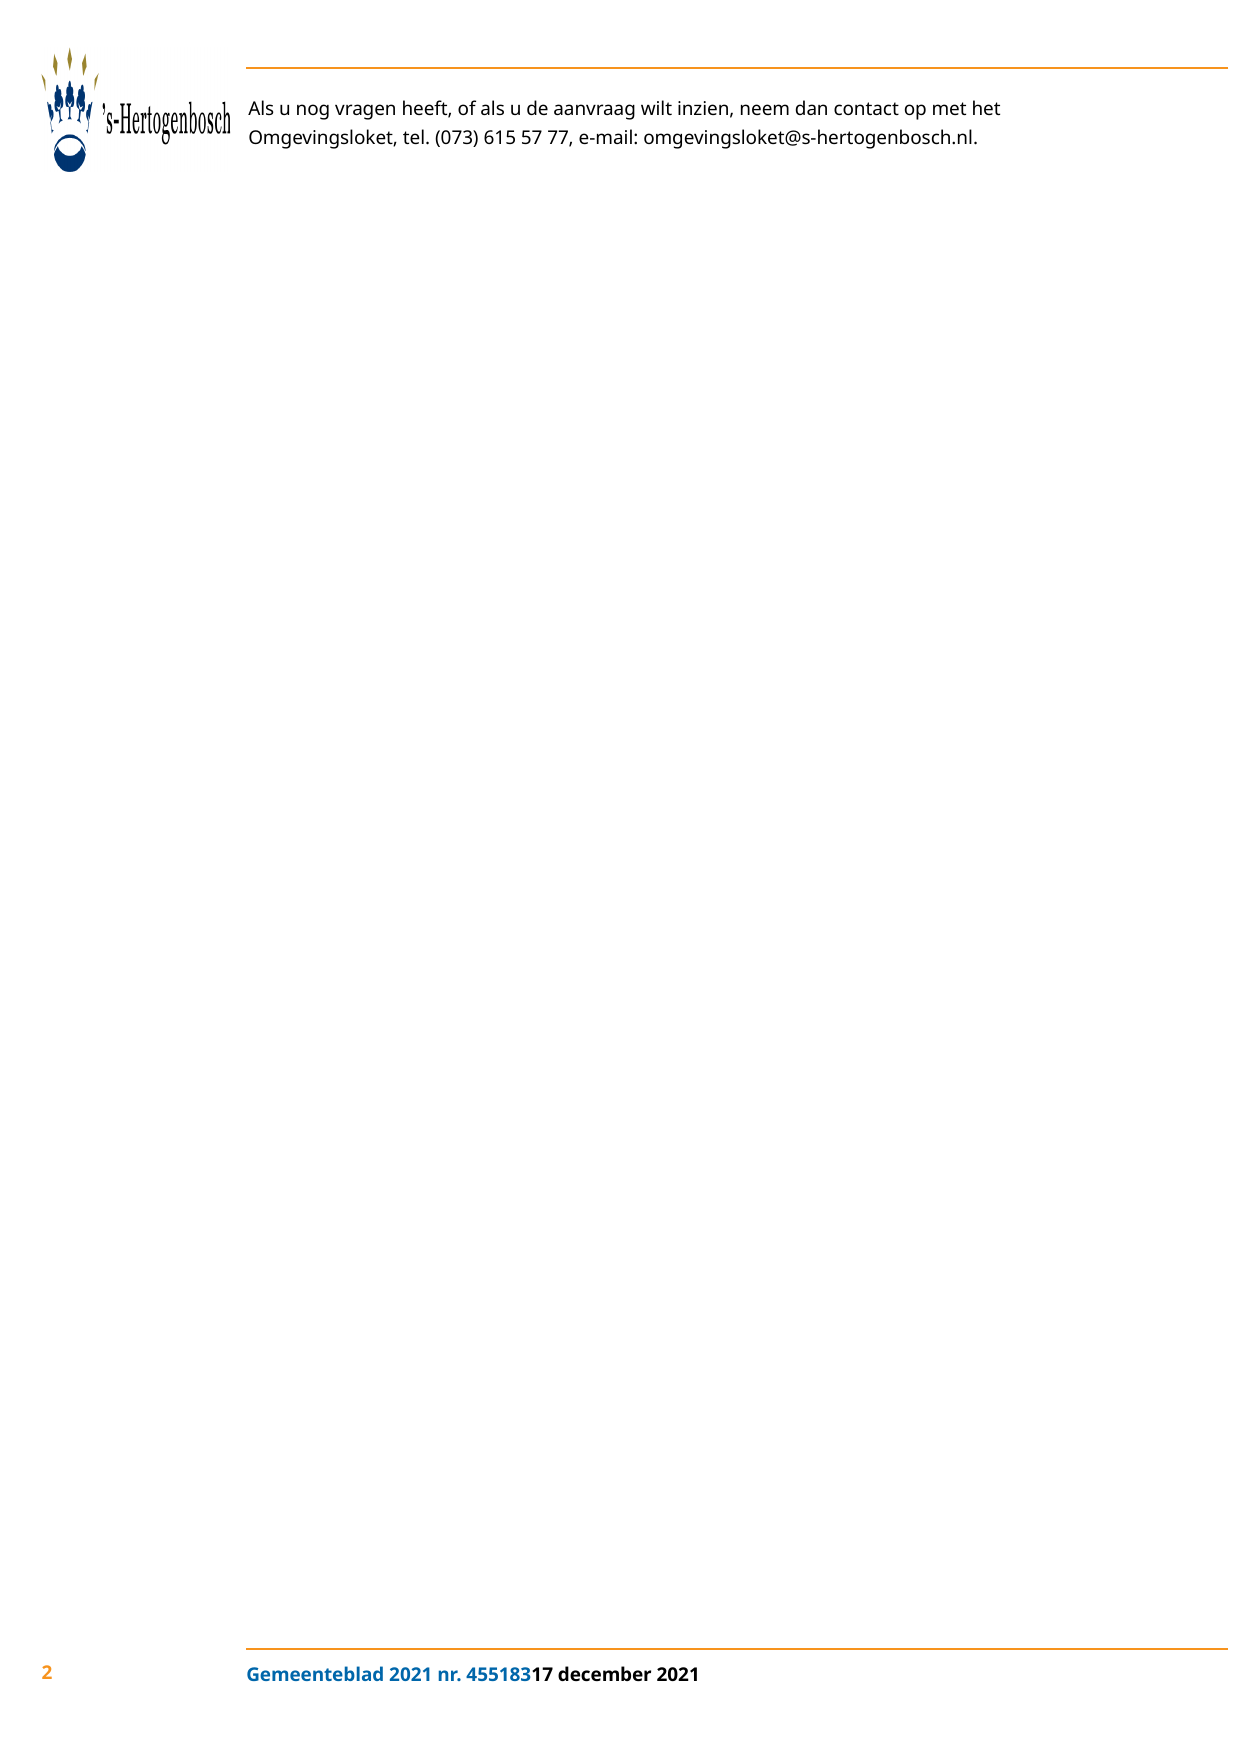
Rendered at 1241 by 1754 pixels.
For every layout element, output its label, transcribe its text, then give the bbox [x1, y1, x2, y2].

text Als u nog vragen heeft, of als u de aanvraag wilt inzien, neem dan contact op met het Omgevingsloket, tel. (073) 615 57 77, e-mail: omgevingsloket@s-hertogenbosch.nl. [248, 95, 1152, 150]
picture [41, 47, 231, 172]
